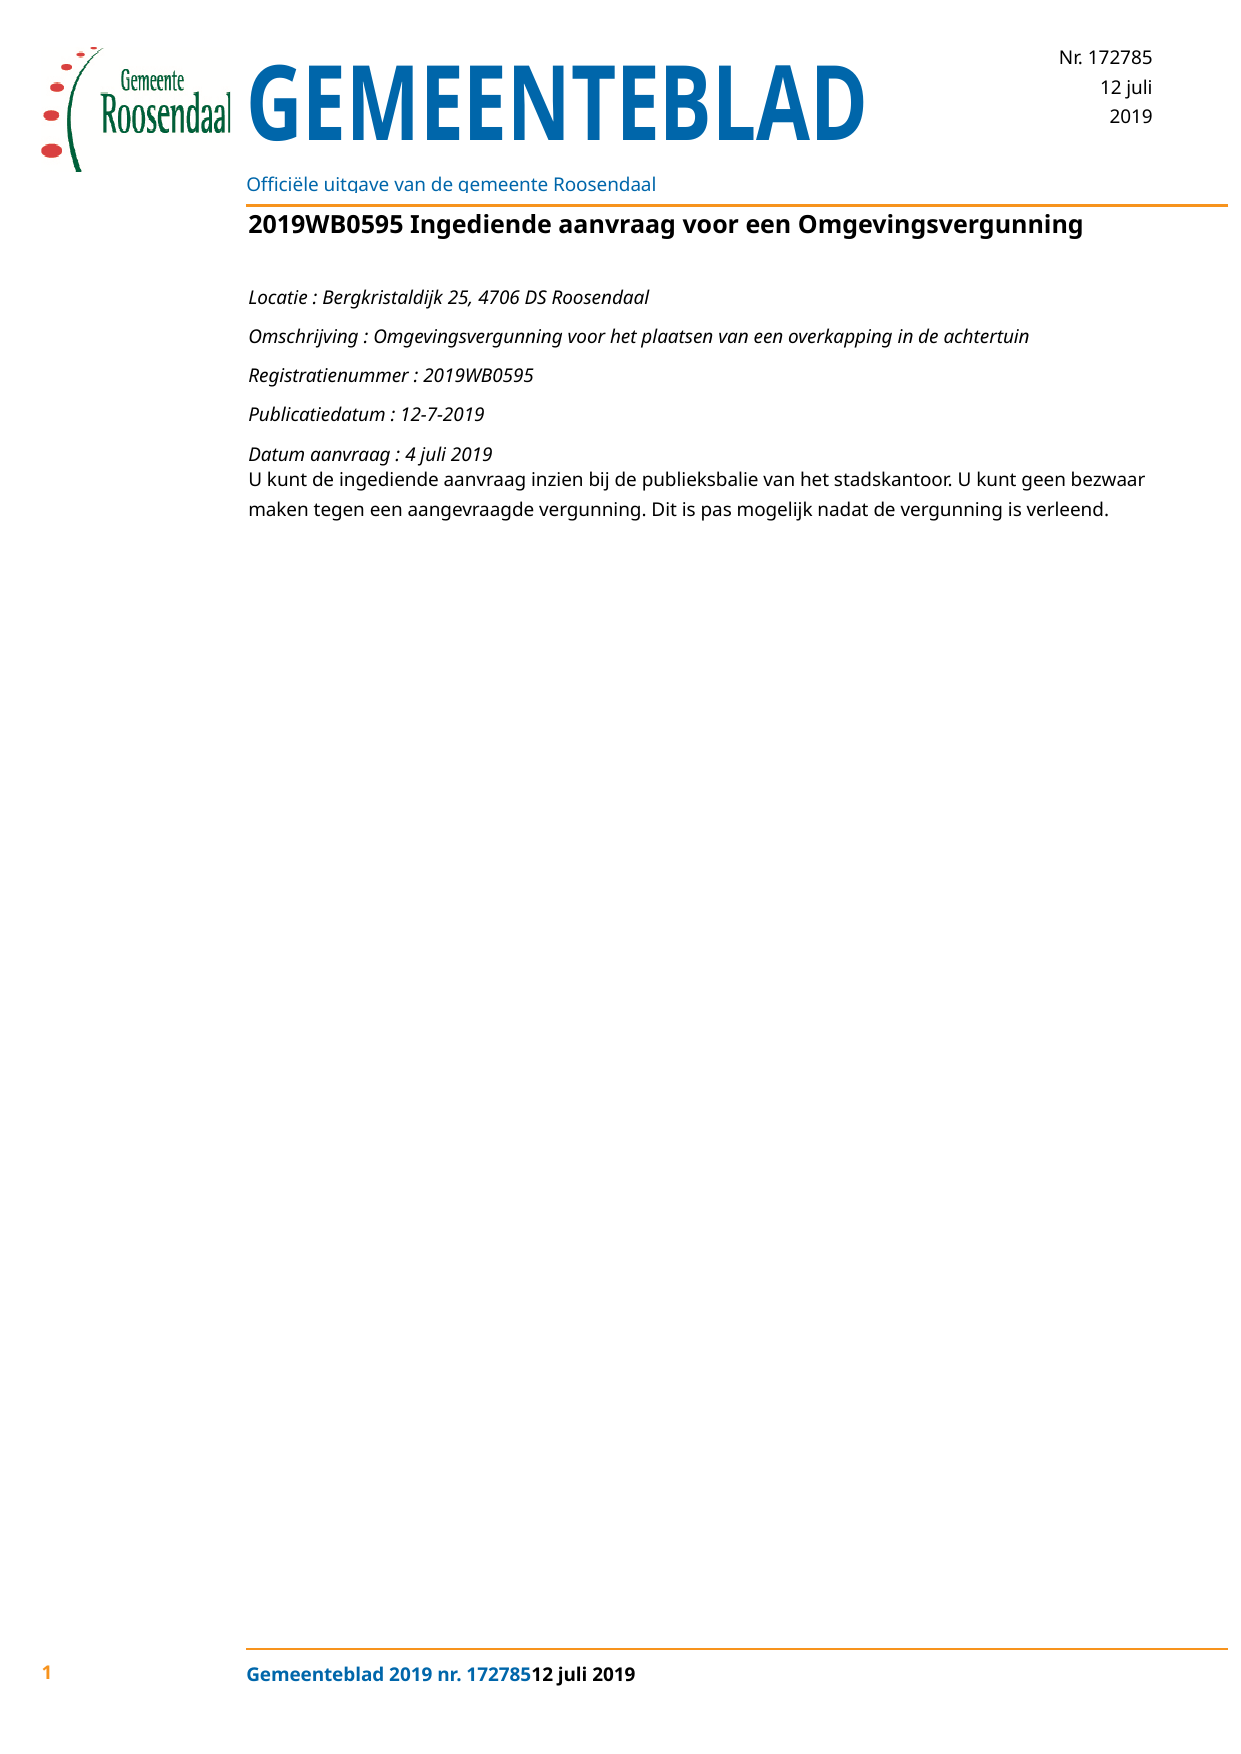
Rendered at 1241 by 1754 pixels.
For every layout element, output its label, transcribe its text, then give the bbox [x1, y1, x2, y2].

text 2019WB0595 Ingediende aanvraag voor een Omgevingsvergunning [248, 207, 1152, 241]
text Omschrijving : Omgevingsvergunning voor het plaatsen van een overkapping in de achtertuin [248, 323, 1152, 349]
text Registratienummer : 2019WB0595 [248, 362, 1152, 388]
picture [41, 47, 231, 172]
text Publicatiedatum : 12-7-2019 [248, 402, 1152, 427]
text Locatie : Bergkristaldijk 25, 4706 DS Roosendaal [248, 284, 1152, 309]
text Datum aanvraag : 4 juli 2019 [248, 441, 1152, 467]
text U kunt de ingediende aanvraag inzien bij de publieksbalie van het stadskantoor. U kunt geen bezwaar maken tegen een aangevraagde vergunning. Dit is pas mogelijk nadat de vergunning is verleend. [248, 467, 1152, 522]
